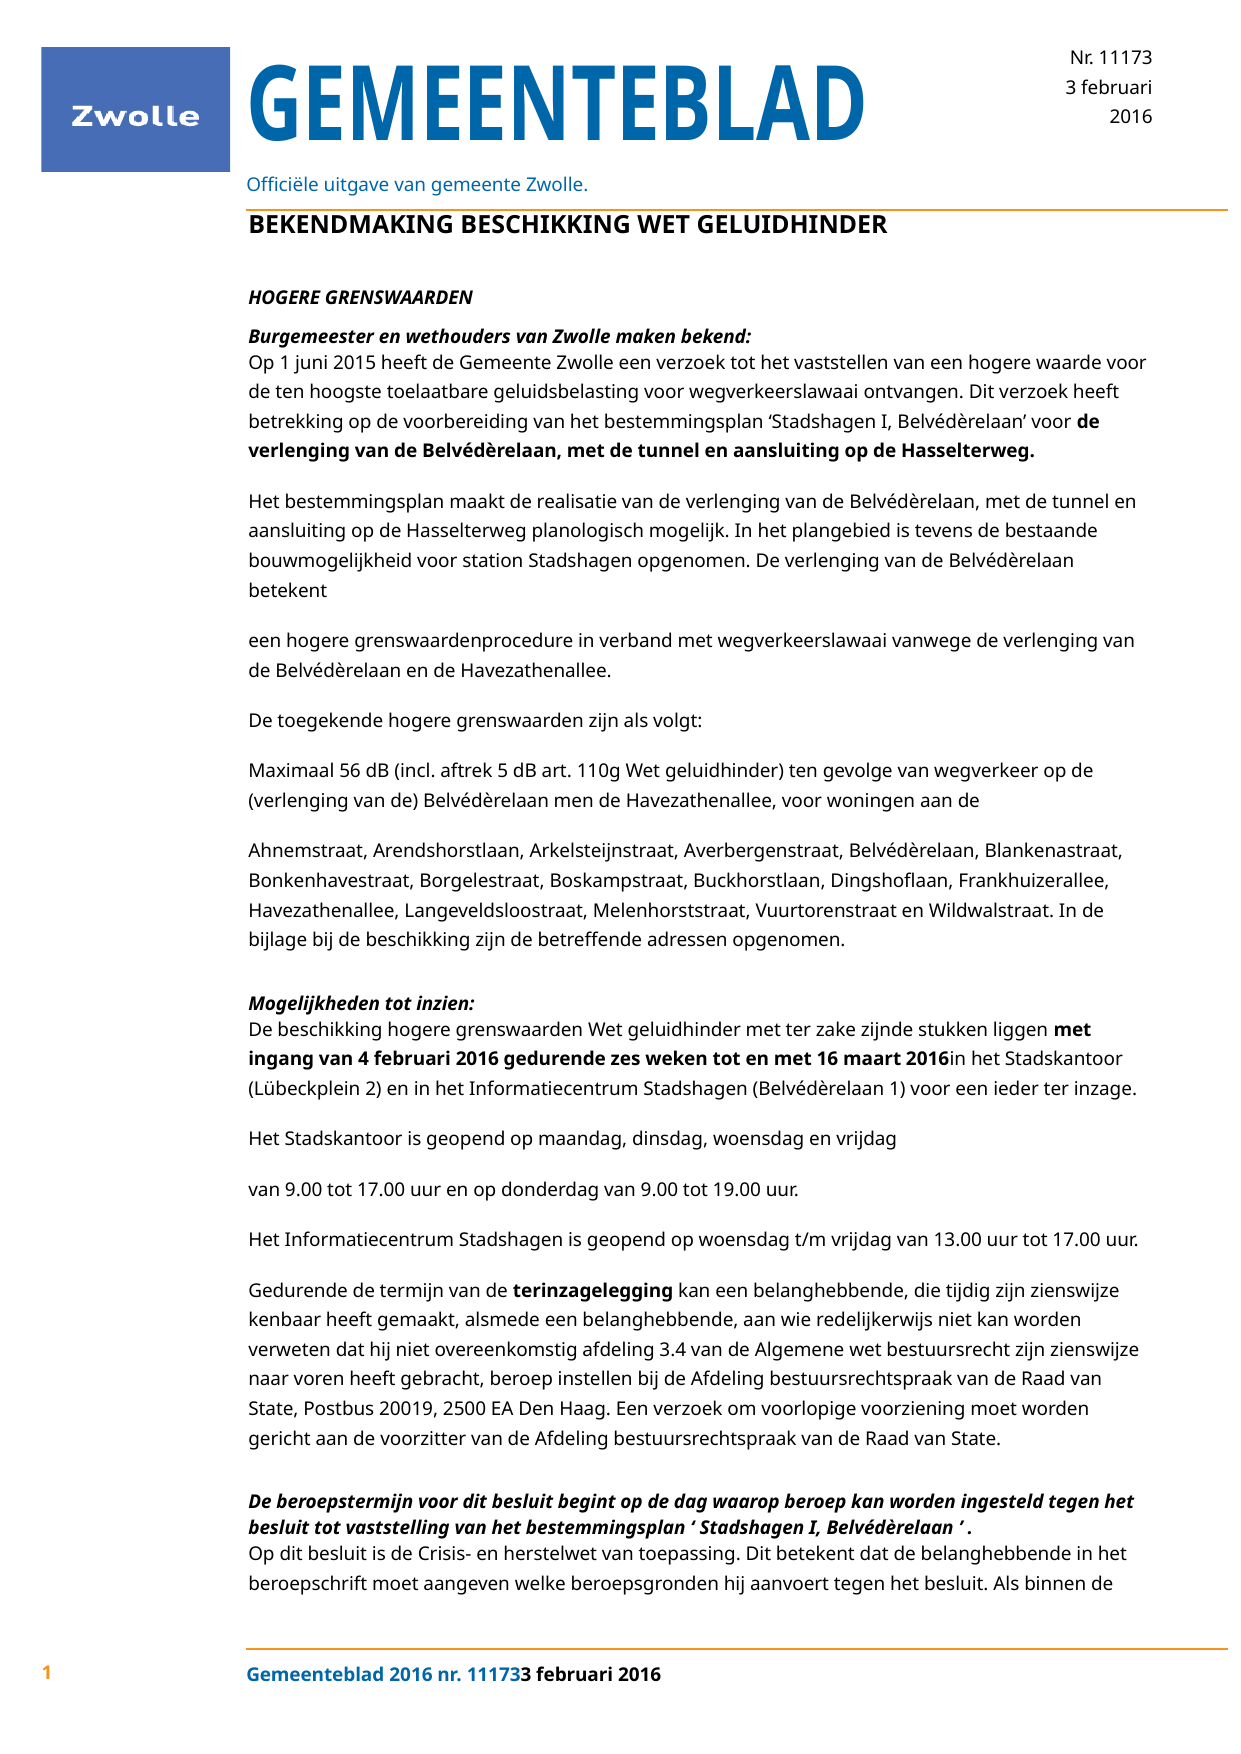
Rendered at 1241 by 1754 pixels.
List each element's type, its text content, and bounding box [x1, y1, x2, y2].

text Het bestemmingsplan maakt de realisatie van de verlenging van de Belvédèrelaan, met de tunnel en aansluiting op de Hasselterweg planologisch mogelijk. In het plangebied is tevens de bestaande bouwmogelijkheid voor station Stadshagen opgenomen. De verlenging van de Belvédèrelaan betekent [248, 488, 1152, 602]
text HOGERE GRENSWAARDEN [248, 284, 1152, 309]
text een hogere grenswaardenprocedure in verband met wegverkeerslawaai vanwege de verlenging van de Belvédèrelaan en de Havezathenallee. [248, 627, 1152, 682]
text Mogelijkheden tot inzien: [248, 990, 1152, 1016]
text De toegekende hogere grenswaarden zijn als volgt: [248, 707, 1152, 733]
text Burgemeester en wethouders van Zwolle maken bekend: [248, 323, 1152, 349]
text Gedurende de termijn van de terinzagelegging kan een belanghebbende, die tijdig zijn zienswijze kenbaar heeft gemaakt, alsmede een belanghebbende, aan wie redelijkerwijs niet kan worden verweten dat hij niet overeenkomstig afdeling 3.4 van de Algemene wet bestuursrecht zijn zienswijze naar voren heeft gebracht, beroep instellen bij de Afdeling bestuursrechtspraak van de Raad van State, Postbus 20019, 2500 EA Den Haag. Een verzoek om voorlopige voorziening moet worden gericht aan de voorzitter van de Afdeling bestuursrechtspraak van de Raad van State. [248, 1277, 1152, 1451]
text De beroepstermijn voor dit besluit begint op de dag waarop beroep kan worden ingesteld tegen het besluit tot vaststelling van het bestemmingsplan ‘ Stadshagen I, Belvédèrelaan ’ . [248, 1489, 1152, 1540]
text Het Stadskantoor is geopend op maandag, dinsdag, woensdag en vrijdag [248, 1126, 1152, 1151]
text Op dit besluit is de Crisis- en herstelwet van toepassing. Dit betekent dat de belanghebbende in het beroepschrift moet aangeven welke beroepsgronden hij aanvoert tegen het besluit. Als binnen de [248, 1540, 1152, 1596]
text Maximaal 56 dB (incl. aftrek 5 dB art. 110g Wet geluidhinder) ten gevolge van wegverkeer op de (verlenging van de) Belvédèrelaan men de Havezathenallee, voor woningen aan de [248, 758, 1152, 813]
picture [41, 47, 231, 172]
text Het Informatiecentrum Stadshagen is geopend op woensdag t/m vrijdag van 13.00 uur tot 17.00 uur. [248, 1226, 1152, 1252]
text Ahnemstraat, Arendshorstlaan, Arkelsteijnstraat, Averbergenstraat, Belvédèrelaan, Blankenastraat, Bonkenhavestraat, Borgelestraat, Boskampstraat, Buckhorstlaan, Dingshoflaan, Frankhuizerallee, Havezathenallee, Langeveldsloostraat, Melenhorststraat, Vuurtorenstraat en Wildwalstraat. In de bijlage bij de beschikking zijn de betreffende adressen opgenomen. [248, 838, 1152, 952]
text De beschikking hogere grenswaarden Wet geluidhinder met ter zake zijnde stukken liggen met ingang van 4 februari 2016 gedurende zes weken tot en met 16 maart 2016in het Stadskantoor (Lübeckplein 2) en in het Informatiecentrum Stadshagen (Belvédèrelaan 1) voor een ieder ter inzage. [248, 1016, 1152, 1101]
text BEKENDMAKING BESCHIKKING WET GELUIDHINDER [248, 211, 1152, 241]
text van 9.00 tot 17.00 uur en op donderdag van 9.00 tot 19.00 uur. [248, 1176, 1152, 1202]
text Op 1 juni 2015 heeft de Gemeente Zwolle een verzoek tot het vaststellen van een hogere waarde voor de ten hoogste toelaatbare geluidsbelasting voor wegverkeerslawaai ontvangen. Dit verzoek heeft betrekking op de voorbereiding van het bestemmingsplan ‘Stadshagen I, Belvédèrelaan’ voor de verlenging van de Belvédèrelaan, met de tunnel en aansluiting op de Hasselterweg. [248, 349, 1152, 463]
